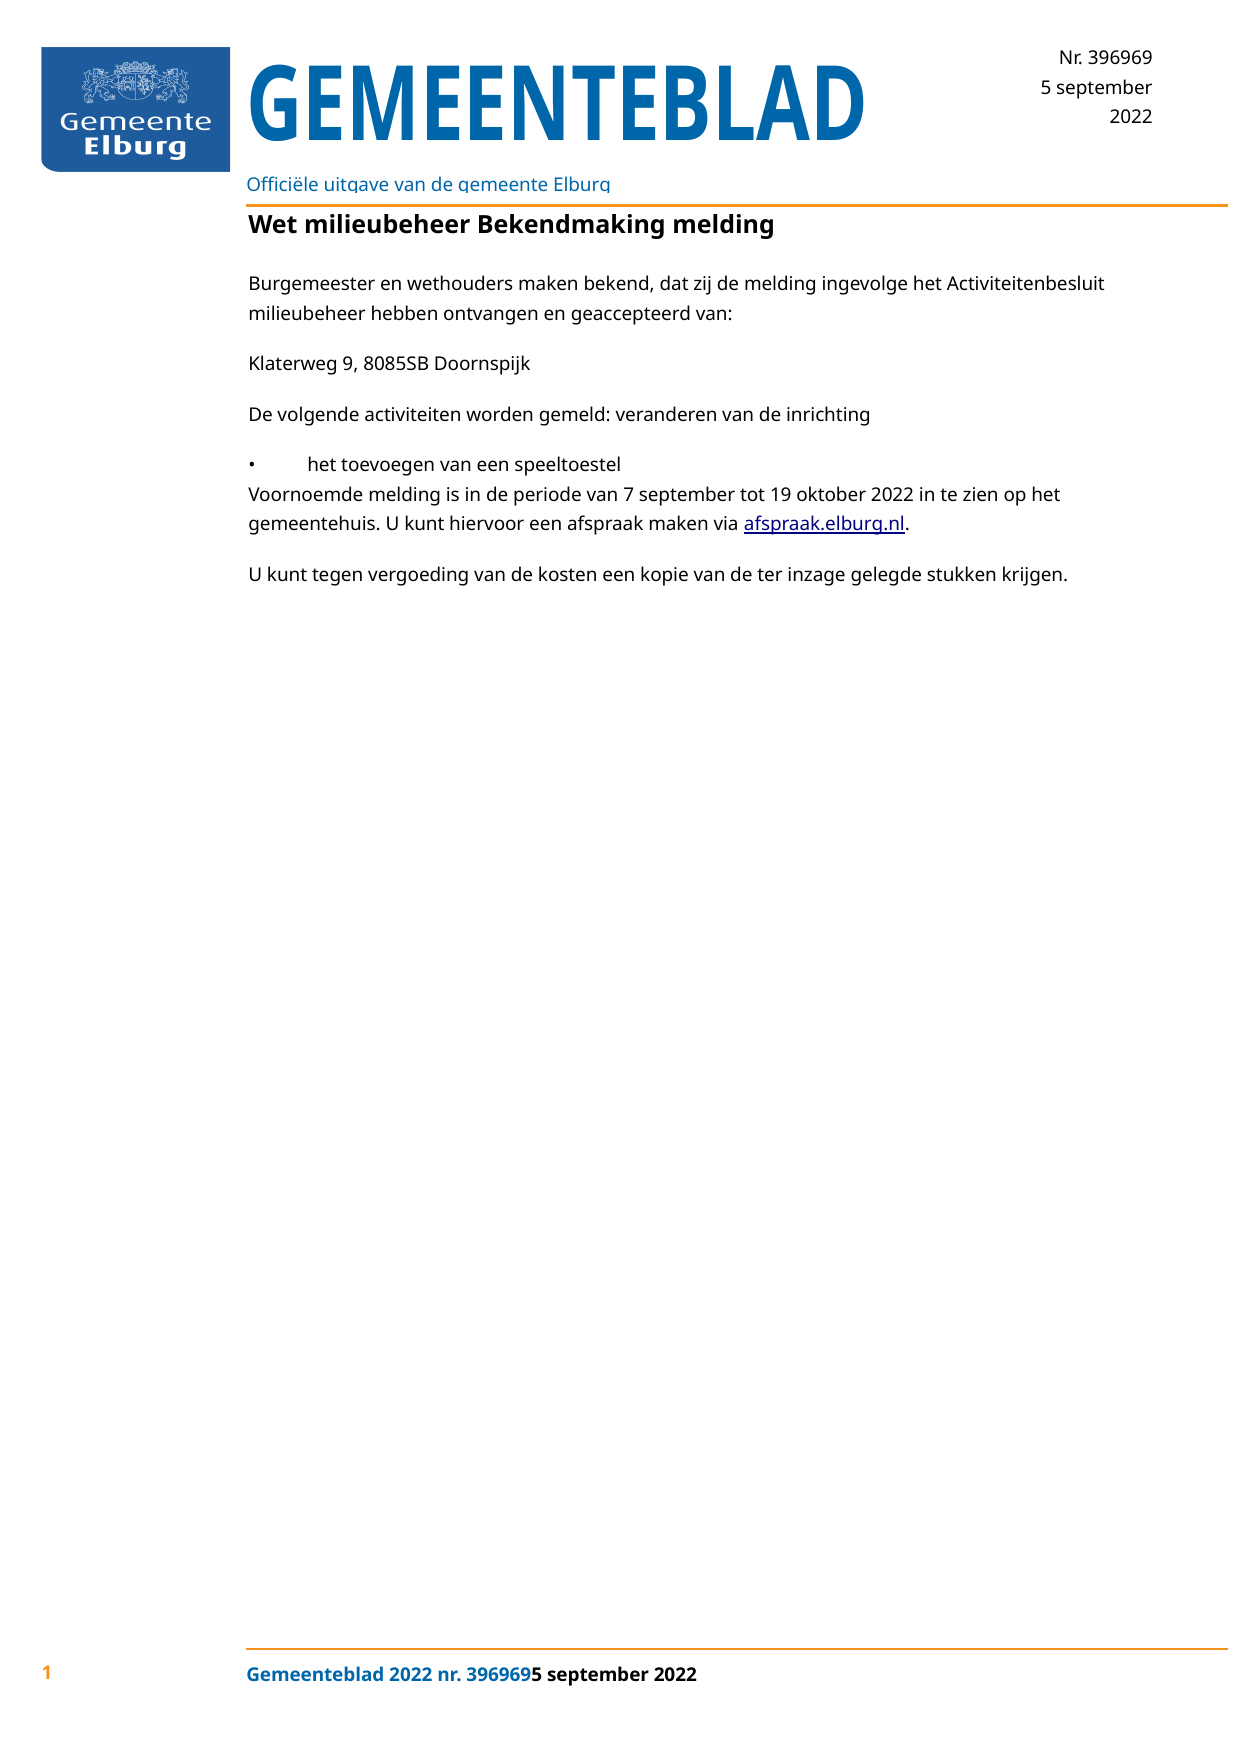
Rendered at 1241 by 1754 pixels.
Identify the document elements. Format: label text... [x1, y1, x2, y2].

text De volgende activiteiten worden gemeld: veranderen van de inrichting [248, 401, 1152, 426]
text Wet milieubeheer Bekendmaking melding [248, 207, 1152, 241]
text Burgemeester en wethouders maken bekend, dat zij de melding ingevolge het Activiteitenbesluit milieubeheer hebben ontvangen en geaccepteerd van: [248, 270, 1152, 326]
picture [41, 47, 231, 172]
text U kunt tegen vergoeding van de kosten een kopie van de ter inzage gelegde stukken krijgen. [248, 561, 1152, 586]
list het toevoegen van een speeltoestel [248, 451, 1152, 477]
text Voornoemde melding is in de periode van 7 september tot 19 oktober 2022 in te zien op het gemeentehuis. U kunt hiervoor een afspraak maken via afspraak.elburg.nl. [248, 481, 1152, 536]
text Klaterweg 9, 8085SB Doornspijk [248, 350, 1152, 376]
